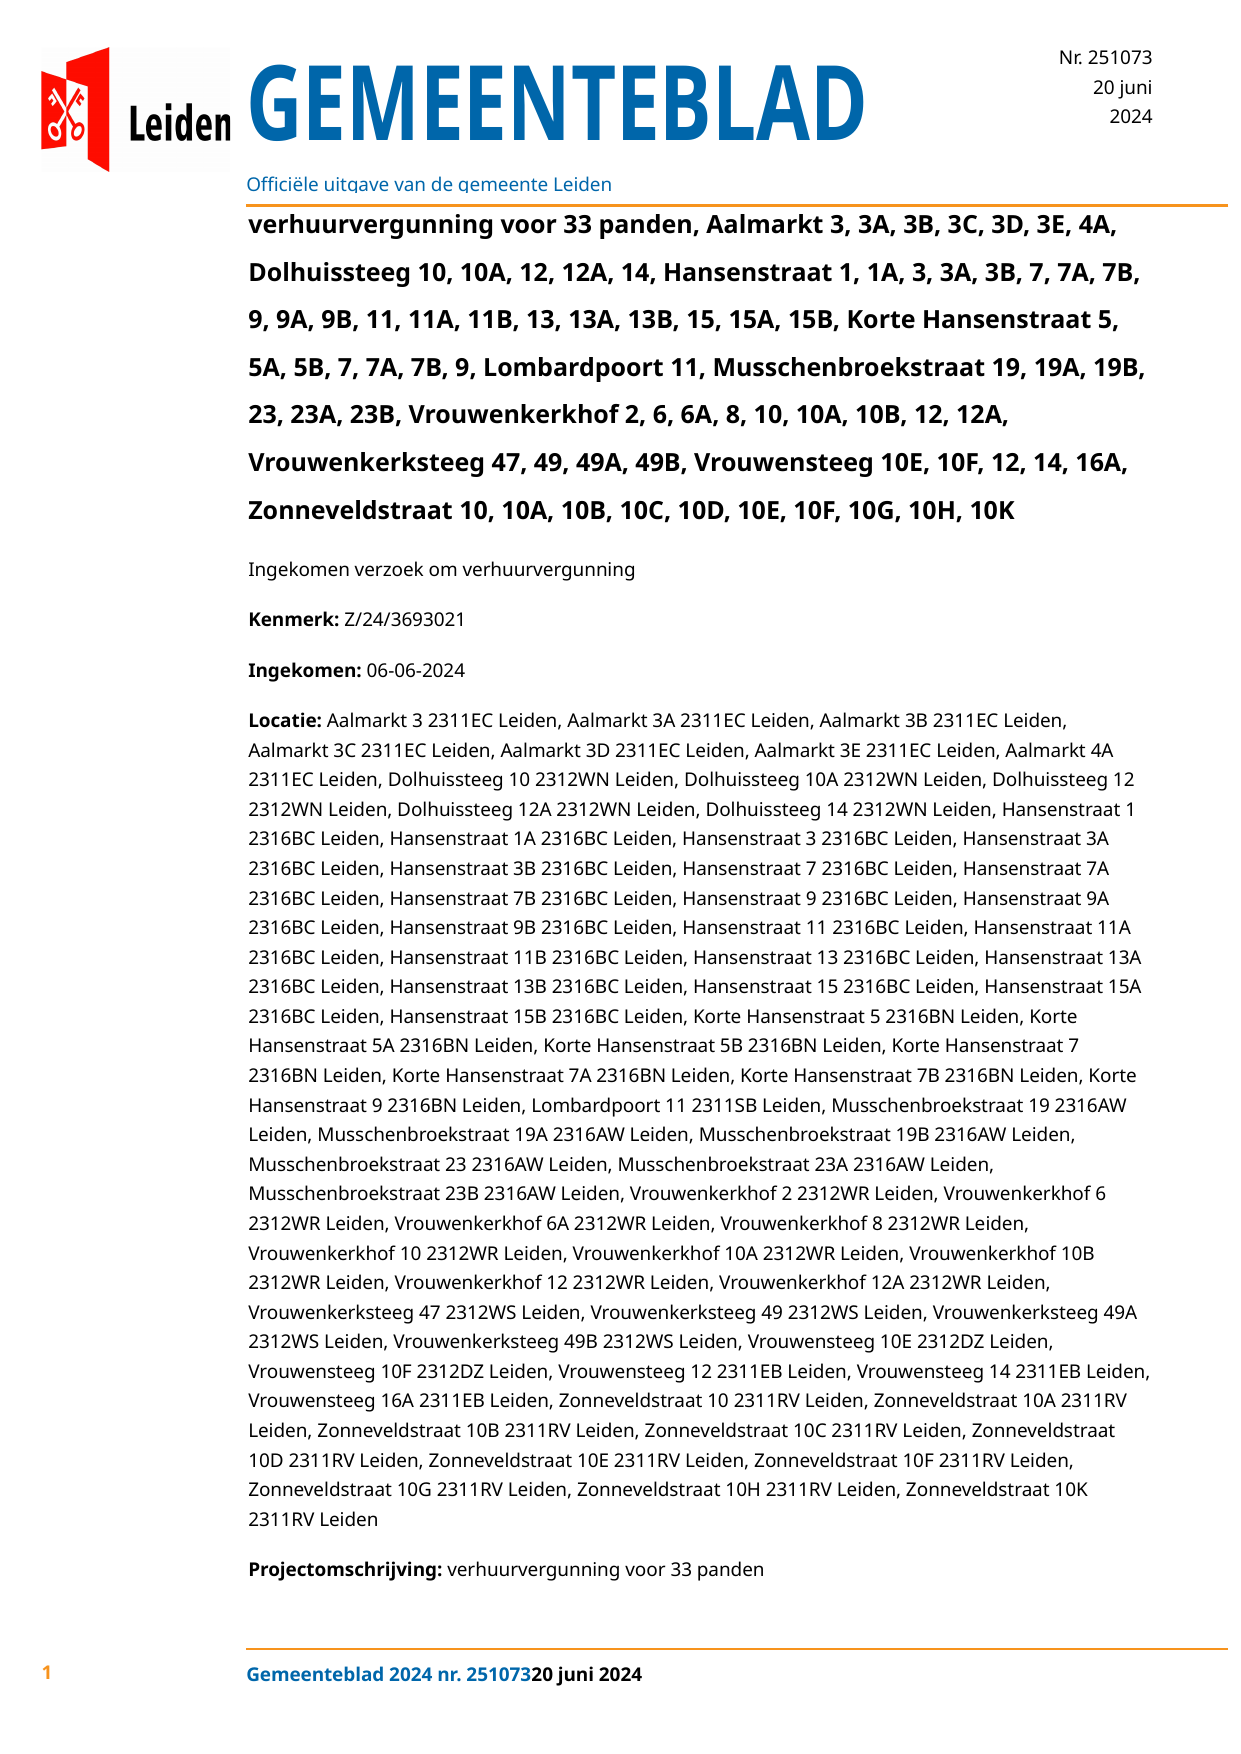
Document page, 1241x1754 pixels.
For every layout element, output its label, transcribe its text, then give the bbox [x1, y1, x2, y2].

text Ingekomen verzoek om verhuurvergunning [248, 556, 1152, 582]
picture [41, 47, 231, 172]
text Locatie: Aalmarkt 3 2311EC Leiden, Aalmarkt 3A 2311EC Leiden, Aalmarkt 3B 2311EC Leiden, Aalmarkt 3C 2311EC Leiden, Aalmarkt 3D 2311EC Leiden, Aalmarkt 3E 2311EC Leiden, Aalmarkt 4A 2311EC Leiden, Dolhuissteeg 10 2312WN Leiden, Dolhuissteeg 10A 2312WN Leiden, Dolhuissteeg 12 2312WN Leiden, Dolhuissteeg 12A 2312WN Leiden, Dolhuissteeg 14 2312WN Leiden, Hansenstraat 1 2316BC Leiden, Hansenstraat 1A 2316BC Leiden, Hansenstraat 3 2316BC Leiden, Hansenstraat 3A 2316BC Leiden, Hansenstraat 3B 2316BC Leiden, Hansenstraat 7 2316BC Leiden, Hansenstraat 7A 2316BC Leiden, Hansenstraat 7B 2316BC Leiden, Hansenstraat 9 2316BC Leiden, Hansenstraat 9A 2316BC Leiden, Hansenstraat 9B 2316BC Leiden, Hansenstraat 11 2316BC Leiden, Hansenstraat 11A 2316BC Leiden, Hansenstraat 11B 2316BC Leiden, Hansenstraat 13 2316BC Leiden, Hansenstraat 13A 2316BC Leiden, Hansenstraat 13B 2316BC Leiden, Hansenstraat 15 2316BC Leiden, Hansenstraat 15A 2316BC Leiden, Hansenstraat 15B 2316BC Leiden, Korte Hansenstraat 5 2316BN Leiden, Korte Hansenstraat 5A 2316BN Leiden, Korte Hansenstraat 5B 2316BN Leiden, Korte Hansenstraat 7 2316BN Leiden, Korte Hansenstraat 7A 2316BN Leiden, Korte Hansenstraat 7B 2316BN Leiden, Korte Hansenstraat 9 2316BN Leiden, Lombardpoort 11 2311SB Leiden, Musschenbroekstraat 19 2316AW Leiden, Musschenbroekstraat 19A 2316AW Leiden, Musschenbroekstraat 19B 2316AW Leiden, Musschenbroekstraat 23 2316AW Leiden, Musschenbroekstraat 23A 2316AW Leiden, Musschenbroekstraat 23B 2316AW Leiden, Vrouwenkerkhof 2 2312WR Leiden, Vrouwenkerkhof 6 2312WR Leiden, Vrouwenkerkhof 6A 2312WR Leiden, Vrouwenkerkhof 8 2312WR Leiden, Vrouwenkerkhof 10 2312WR Leiden, Vrouwenkerkhof 10A 2312WR Leiden, Vrouwenkerkhof 10B 2312WR Leiden, Vrouwenkerkhof 12 2312WR Leiden, Vrouwenkerkhof 12A 2312WR Leiden, Vrouwenkerksteeg 47 2312WS Leiden, Vrouwenkerksteeg 49 2312WS Leiden, Vrouwenkerksteeg 49A 2312WS Leiden, Vrouwenkerksteeg 49B 2312WS Leiden, Vrouwensteeg 10E 2312DZ Leiden, Vrouwensteeg 10F 2312DZ Leiden, Vrouwensteeg 12 2311EB Leiden, Vrouwensteeg 14 2311EB Leiden, Vrouwensteeg 16A 2311EB Leiden, Zonneveldstraat 10 2311RV Leiden, Zonneveldstraat 10A 2311RV Leiden, Zonneveldstraat 10B 2311RV Leiden, Zonneveldstraat 10C 2311RV Leiden, Zonneveldstraat 10D 2311RV Leiden, Zonneveldstraat 10E 2311RV Leiden, Zonneveldstraat 10F 2311RV Leiden, Zonneveldstraat 10G 2311RV Leiden, Zonneveldstraat 10H 2311RV Leiden, Zonneveldstraat 10K 2311RV Leiden [248, 707, 1152, 1532]
text verhuurvergunning voor 33 panden, Aalmarkt 3, 3A, 3B, 3C, 3D, 3E, 4A, Dolhuissteeg 10, 10A, 12, 12A, 14, Hansenstraat 1, 1A, 3, 3A, 3B, 7, 7A, 7B, 9, 9A, 9B, 11, 11A, 11B, 13, 13A, 13B, 15, 15A, 15B, Korte Hansenstraat 5, 5A, 5B, 7, 7A, 7B, 9, Lombardpoort 11, Musschenbroekstraat 19, 19A, 19B, 23, 23A, 23B, Vrouwenkerkhof 2, 6, 6A, 8, 10, 10A, 10B, 12, 12A, Vrouwenkerksteeg 47, 49, 49A, 49B, Vrouwensteeg 10E, 10F, 12, 14, 16A, Zonneveldstraat 10, 10A, 10B, 10C, 10D, 10E, 10F, 10G, 10H, 10K [248, 207, 1152, 526]
text Kenmerk: Z/24/3693021 [248, 606, 1152, 632]
text Ingekomen: 06-06-2024 [248, 657, 1152, 682]
text Projectomschrijving: verhuurvergunning voor 33 panden [248, 1556, 1152, 1582]
